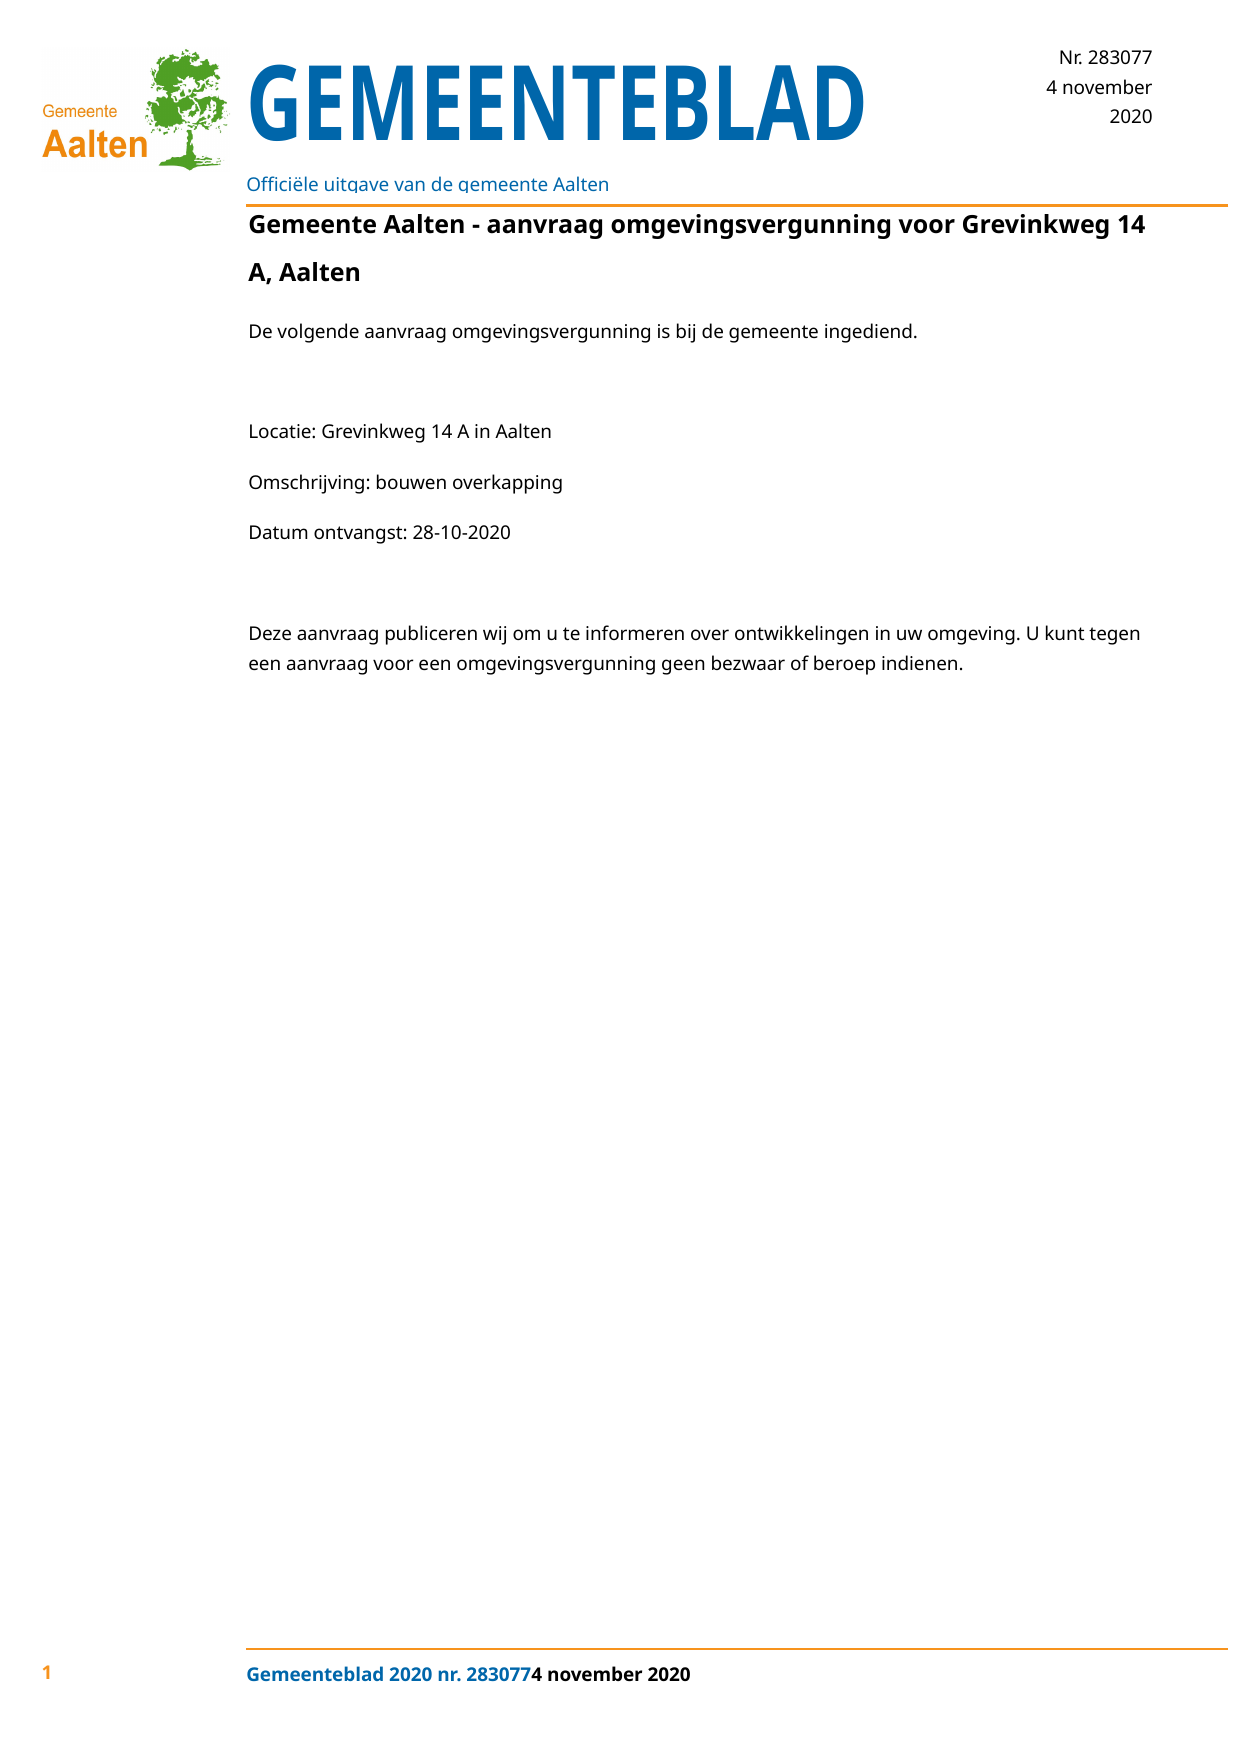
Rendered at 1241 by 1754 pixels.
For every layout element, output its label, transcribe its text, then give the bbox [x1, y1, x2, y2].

text Locatie: Grevinkweg 14 A in Aalten [248, 419, 1152, 444]
text De volgende aanvraag omgevingsvergunning is bij de gemeente ingediend. [248, 318, 1152, 344]
text Deze aanvraag publiceren wij om u te informeren over ontwikkelingen in uw omgeving. U kunt tegen een aanvraag voor een omgevingsvergunning geen bezwaar of beroep indienen. [248, 620, 1152, 676]
text Datum ontvangst: 28-10-2020 [248, 519, 1152, 545]
text Gemeente Aalten - aanvraag omgevingsvergunning voor Grevinkweg 14 A, Aalten [248, 207, 1152, 288]
text Omschrijving: bouwen overkapping [248, 469, 1152, 495]
picture [41, 47, 231, 172]
